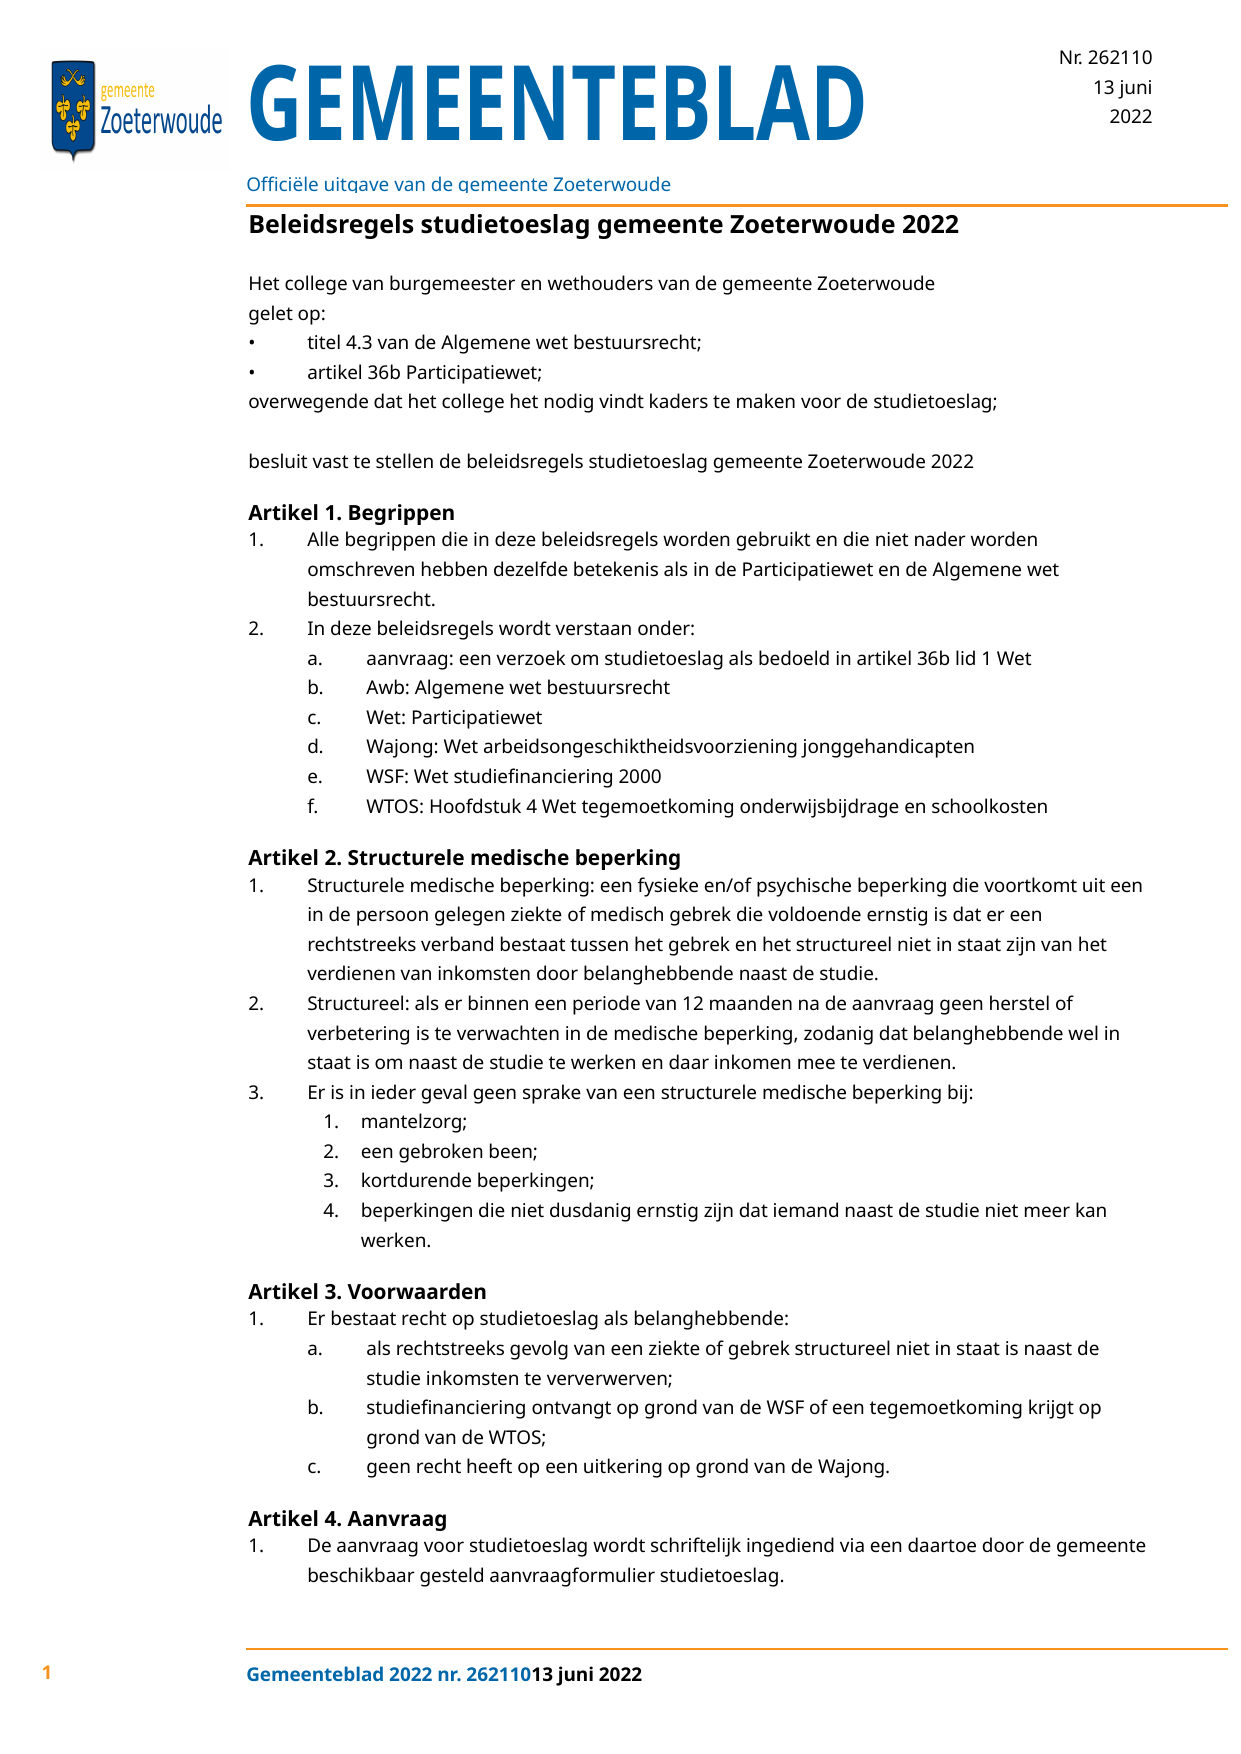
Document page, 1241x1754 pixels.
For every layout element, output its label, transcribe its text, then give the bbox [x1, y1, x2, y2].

text Artikel 2. Structurele medische beperking [248, 843, 1152, 872]
list artikel 36b Participatiewet; [248, 359, 1152, 385]
list Er is in ieder geval geen sprake van een structurele medische beperking bij: [248, 1079, 1152, 1104]
list mantelzorg; [323, 1108, 1152, 1134]
text gelet op: [248, 300, 1152, 326]
list Structurele medische beperking: een fysieke en/of psychische beperking die voortkomt uit een in de persoon gelegen ziekte of medisch gebrek die voldoende ernstig is dat er een rechtstreeks verband bestaat tussen het gebrek en het structureel niet in staat zijn van het verdienen van inkomsten door belanghebbende naast de studie. [248, 872, 1152, 986]
list aanvraag: een verzoek om studietoeslag als bedoeld in artikel 36b lid 1 Wet [307, 645, 1152, 671]
list Structureel: als er binnen een periode van 12 maanden na de aanvraag geen herstel of verbetering is te verwachten in de medische beperking, zodanig dat belanghebbende wel in staat is om naast de studie te werken en daar inkomen mee te verdienen. [248, 990, 1152, 1075]
list kortdurende beperkingen; [323, 1168, 1152, 1193]
list een gebroken been; [323, 1138, 1152, 1164]
text Artikel 4. Aanvraag [248, 1504, 1152, 1532]
text Beleidsregels studietoeslag gemeente Zoeterwoude 2022 [248, 207, 1152, 241]
list studiefinanciering ontvangt op grond van de WSF of een tegemoetkoming krijgt op grond van de WTOS; [307, 1394, 1152, 1450]
list In deze beleidsregels wordt verstaan onder: [248, 615, 1152, 641]
picture [41, 47, 231, 172]
list Wet: Participatiewet [307, 704, 1152, 730]
text Artikel 3. Voorwaarden [248, 1277, 1152, 1306]
text besluit vast te stellen de beleidsregels studietoeslag gemeente Zoeterwoude 2022 [248, 448, 1152, 473]
text Artikel 1. Begrippen [248, 498, 1152, 527]
list WSF: Wet studiefinanciering 2000 [307, 763, 1152, 789]
text Het college van burgemeester en wethouders van de gemeente Zoeterwoude [248, 270, 1152, 296]
list als rechtstreeks gevolg van een ziekte of gebrek structureel niet in staat is naast de studie inkomsten te ververwerven; [307, 1335, 1152, 1391]
list De aanvraag voor studietoeslag wordt schriftelijk ingediend via een daartoe door de gemeente beschikbaar gesteld aanvraagformulier studietoeslag. [248, 1532, 1152, 1588]
list geen recht heeft op een uitkering op grond van de Wajong. [307, 1453, 1152, 1479]
list beperkingen die niet dusdanig ernstig zijn dat iemand naast de studie niet meer kan werken. [323, 1197, 1152, 1252]
list Er bestaat recht op studietoeslag als belanghebbende: [248, 1306, 1152, 1331]
list Alle begrippen die in deze beleidsregels worden gebruikt en die niet nader worden omschreven hebben dezelfde betekenis als in de Participatiewet en de Algemene wet bestuursrecht. [248, 527, 1152, 612]
list Wajong: Wet arbeidsongeschiktheidsvoorziening jonggehandicapten [307, 734, 1152, 759]
text overwegende dat het college het nodig vindt kaders te maken voor de studietoeslag; [248, 389, 1152, 414]
list titel 4.3 van de Algemene wet bestuursrecht; [248, 329, 1152, 355]
list Awb: Algemene wet bestuursrecht [307, 674, 1152, 700]
list WTOS: Hoofdstuk 4 Wet tegemoetkoming onderwijsbijdrage en schoolkosten [307, 793, 1152, 819]
